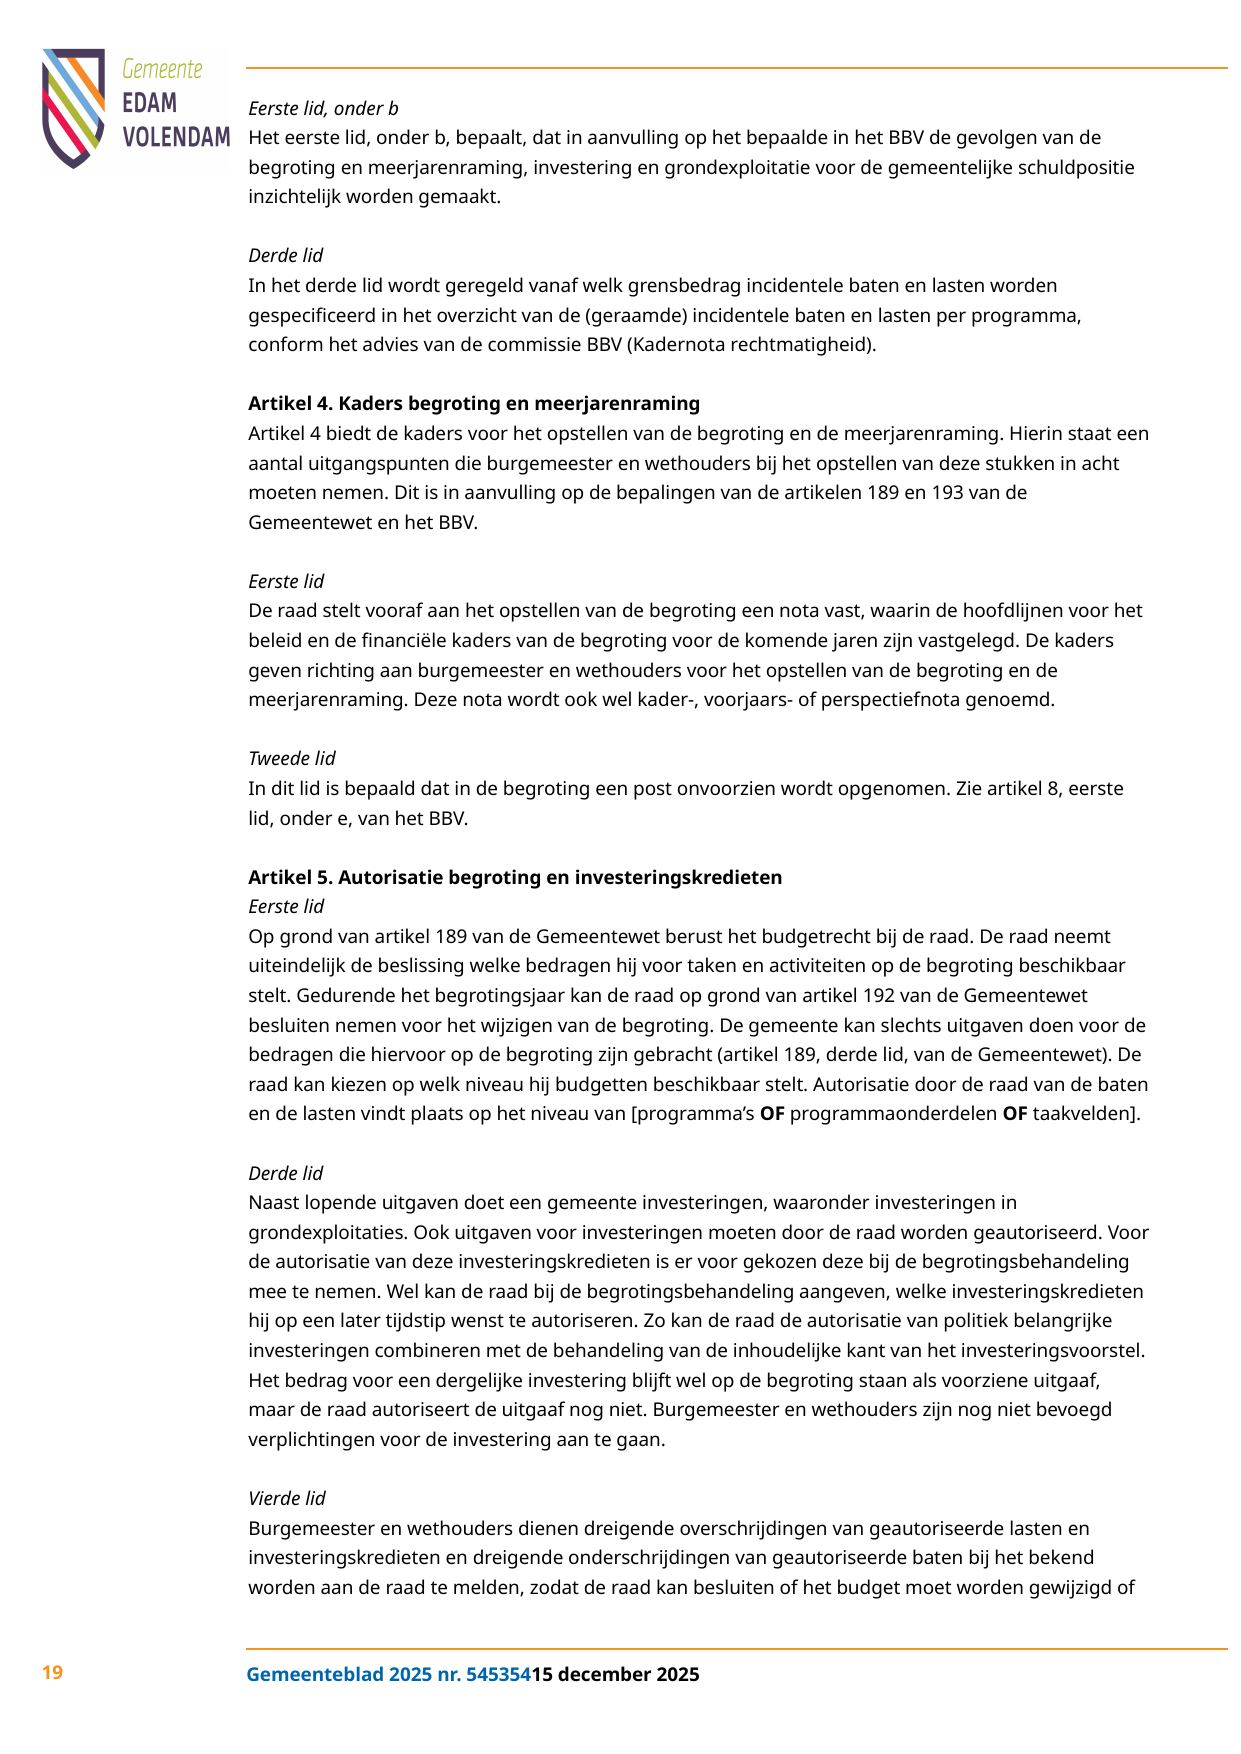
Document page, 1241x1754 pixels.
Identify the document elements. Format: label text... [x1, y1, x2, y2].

text Vierde lid [248, 1485, 1152, 1511]
text In dit lid is bepaald dat in de begroting een post onvoorzien wordt opgenomen. Zie artikel 8, eerste lid, onder e, van het BBV. [248, 775, 1152, 831]
text Eerste lid [248, 893, 1152, 919]
text Eerste lid, onder b [248, 95, 1152, 121]
text Burgemeester en wethouders dienen dreigende overschrijdingen van geautoriseerde lasten en investeringskredieten en dreigende onderschrijdingen van geautoriseerde baten bij het bekend worden aan de raad te melden, zodat de raad kan besluiten of het budget moet worden gewijzigd of [248, 1515, 1152, 1600]
text Derde lid [248, 243, 1152, 268]
text Derde lid [248, 1160, 1152, 1186]
text De raad stelt vooraf aan het opstellen van de begroting een nota vast, waarin de hoofdlijnen voor het beleid en de financiële kaders van de begroting voor de komende jaren zijn vastgelegd. De kaders geven richting aan burgemeester en wethouders voor het opstellen van de begroting en de meerjarenraming. Deze nota wordt ook wel kader-, voorjaars- of perspectiefnota genoemd. [248, 598, 1152, 712]
picture [41, 47, 231, 172]
text Artikel 4 biedt de kaders voor het opstellen van de begroting en de meerjarenraming. Hierin staat een aantal uitgangspunten die burgemeester en wethouders bij het opstellen van deze stukken in acht moeten nemen. Dit is in aanvulling op de bepalingen van de artikelen 189 en 193 van de Gemeentewet en het BBV. [248, 420, 1152, 535]
text Tweede lid [248, 746, 1152, 771]
text Artikel 5. Autorisatie begroting en investeringskredieten [248, 864, 1152, 890]
text Naast lopende uitgaven doet een gemeente investeringen, waaronder investeringen in grondexploitaties. Ook uitgaven voor investeringen moeten door de raad worden geautoriseerd. Voor de autorisatie van deze investeringskredieten is er voor gekozen deze bij de begrotingsbehandeling mee te nemen. Wel kan de raad bij de begrotingsbehandeling aangeven, welke investeringskredieten hij op een later tijdstip wenst te autoriseren. Zo kan de raad de autorisatie van politiek belangrijke investeringen combineren met de behandeling van de inhoudelijke kant van het investeringsvoorstel. Het bedrag voor een dergelijke investering blijft wel op de begroting staan als voorziene uitgaaf, maar de raad autoriseert de uitgaaf nog niet. Burgemeester en wethouders zijn nog niet bevoegd verplichtingen voor de investering aan te gaan. [248, 1189, 1152, 1452]
text In het derde lid wordt geregeld vanaf welk grensbedrag incidentele baten en lasten worden gespecificeerd in het overzicht van de (geraamde) incidentele baten en lasten per programma, conform het advies van de commissie BBV (Kadernota rechtmatigheid). [248, 272, 1152, 357]
text Op grond van artikel 189 van de Gemeentewet berust het budgetrecht bij de raad. De raad neemt uiteindelijk de beslissing welke bedragen hij voor taken en activiteiten op de begroting beschikbaar stelt. Gedurende het begrotingsjaar kan de raad op grond van artikel 192 van de Gemeentewet besluiten nemen voor het wijzigen van de begroting. De gemeente kan slechts uitgaven doen voor de bedragen die hiervoor op de begroting zijn gebracht (artikel 189, derde lid, van de Gemeentewet). De raad kan kiezen op welk niveau hij budgetten beschikbaar stelt. Autorisatie door de raad van de baten en de lasten vindt plaats op het niveau van [programma’s OF programmaonderdelen OF taakvelden]. [248, 923, 1152, 1126]
text Eerste lid [248, 568, 1152, 594]
text Het eerste lid, onder b, bepaalt, dat in aanvulling op het bepaalde in het BBV de gevolgen van de begroting en meerjarenraming, investering en grondexploitatie voor de gemeentelijke schuldpositie inzichtelijk worden gemaakt. [248, 124, 1152, 209]
text Artikel 4. Kaders begroting en meerjarenraming [248, 391, 1152, 416]
